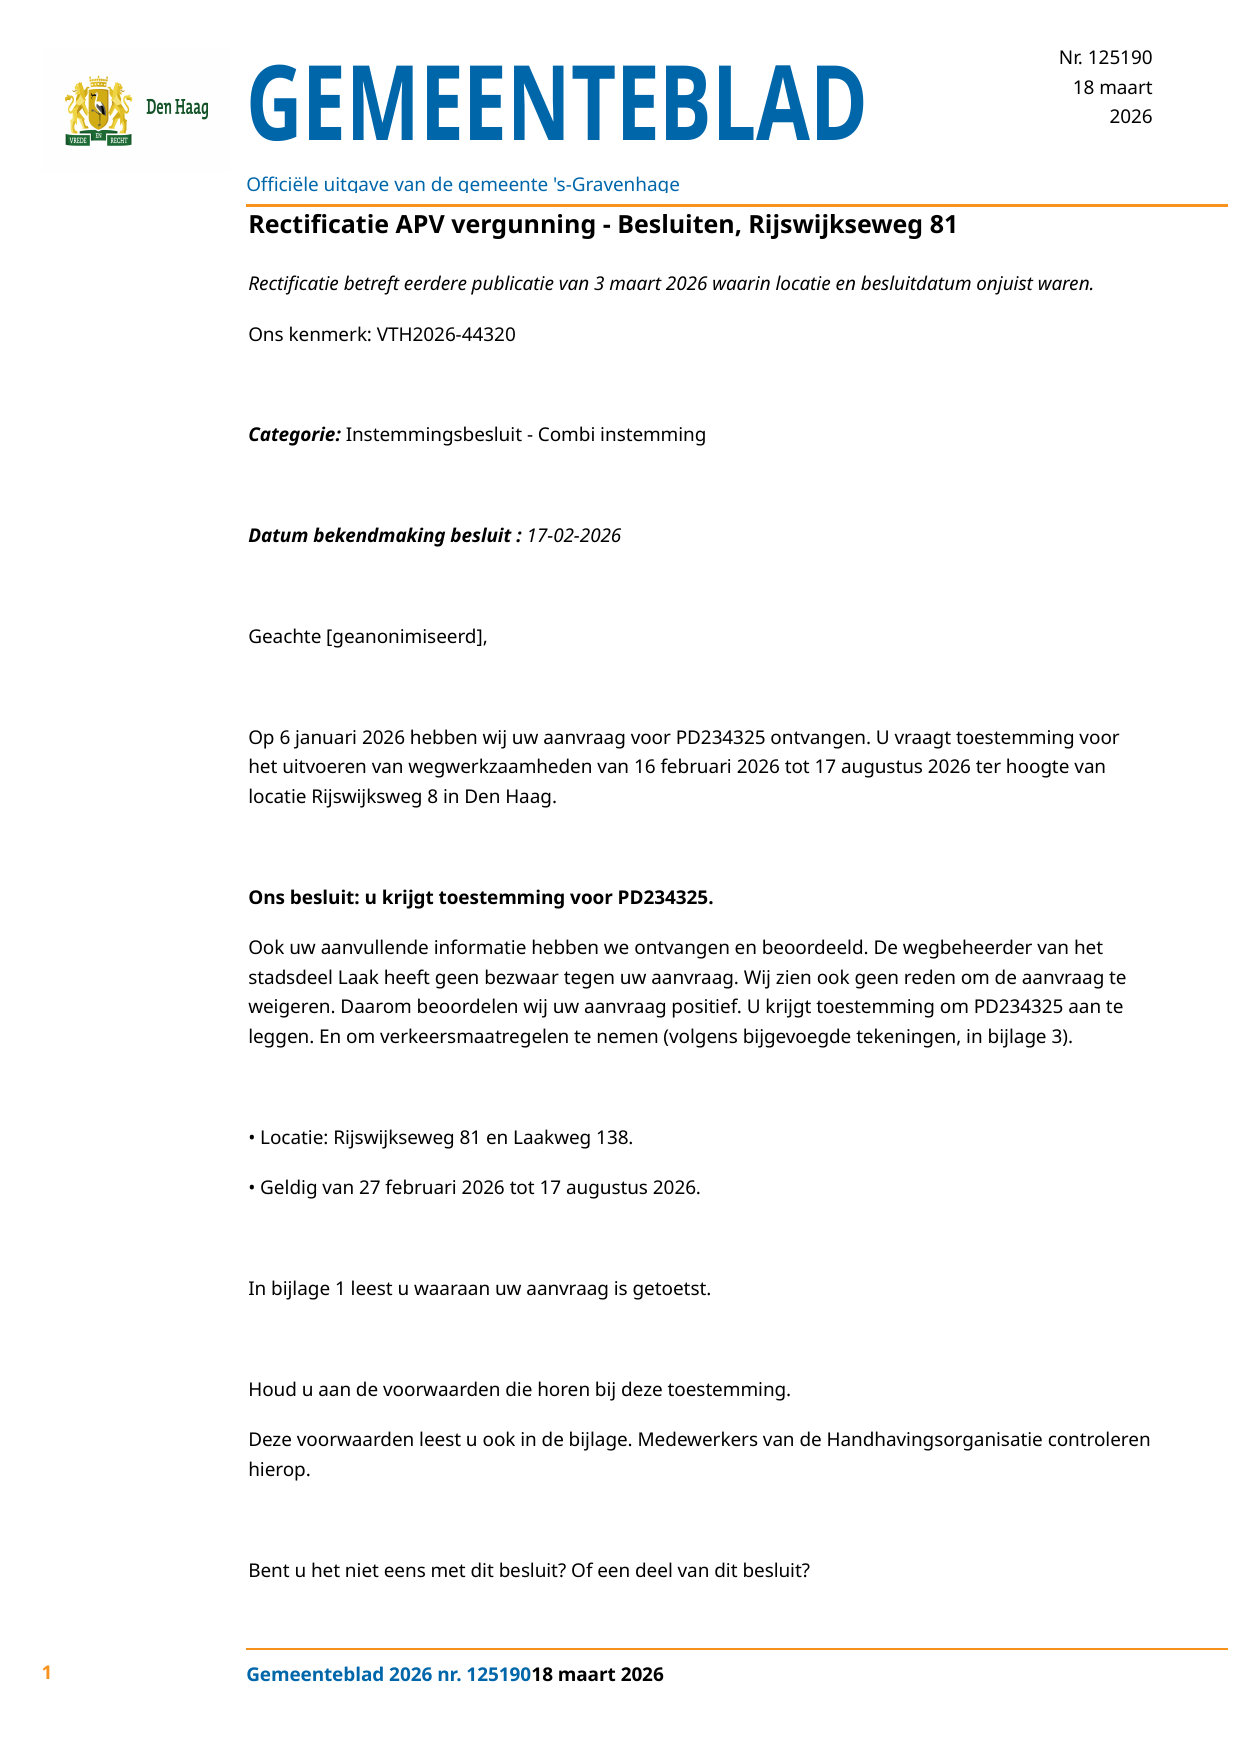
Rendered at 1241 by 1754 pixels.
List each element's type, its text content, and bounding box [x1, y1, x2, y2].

text • Locatie: Rijswijkseweg 81 en Laakweg 138. [248, 1124, 1152, 1150]
text Datum bekendmaking besluit : 17-02-2026 [248, 522, 1152, 548]
text Houd u aan de voorwaarden die horen bij deze toestemming. [248, 1376, 1152, 1402]
text Rectificatie betreft eerdere publicatie van 3 maart 2026 waarin locatie en besluitdatum onjuist waren. [248, 270, 1152, 296]
text Deze voorwaarden leest u ook in de bijlage. Medewerkers van de Handhavingsorganisatie controleren hierop. [248, 1427, 1152, 1482]
text Op 6 januari 2026 hebben wij uw aanvraag voor PD234325 ontvangen. U vraagt toestemming voor het uitvoeren van wegwerkzaamheden van 16 februari 2026 tot 17 augustus 2026 ter hoogte van locatie Rijswijksweg 8 in Den Haag. [248, 724, 1152, 809]
text • Geldig van 27 februari 2026 tot 17 augustus 2026. [248, 1174, 1152, 1200]
text Ons besluit: u krijgt toestemming voor PD234325. [248, 884, 1152, 910]
picture [41, 47, 231, 172]
text Ook uw aanvullende informatie hebben we ontvangen en beoordeeld. De wegbeheerder van het stadsdeel Laak heeft geen bezwaar tegen uw aanvraag. Wij zien ook geen reden om de aanvraag te weigeren. Daarom beoordelen wij uw aanvraag positief. U krijgt toestemming om PD234325 aan te leggen. En om verkeersmaatregelen te nemen (volgens bijgevoegde tekeningen, in bijlage 3). [248, 934, 1152, 1049]
text Rectificatie APV vergunning - Besluiten, Rijswijkseweg 81 [248, 207, 1152, 241]
text Bent u het niet eens met dit besluit? Of een deel van dit besluit? [248, 1557, 1152, 1583]
text Ons kenmerk: VTH2026-44320 [248, 321, 1152, 346]
text In bijlage 1 leest u waaraan uw aanvraag is getoetst. [248, 1275, 1152, 1301]
text Categorie: Instemmingsbesluit - Combi instemming [248, 422, 1152, 447]
text Geachte [geanonimiseerd], [248, 623, 1152, 649]
